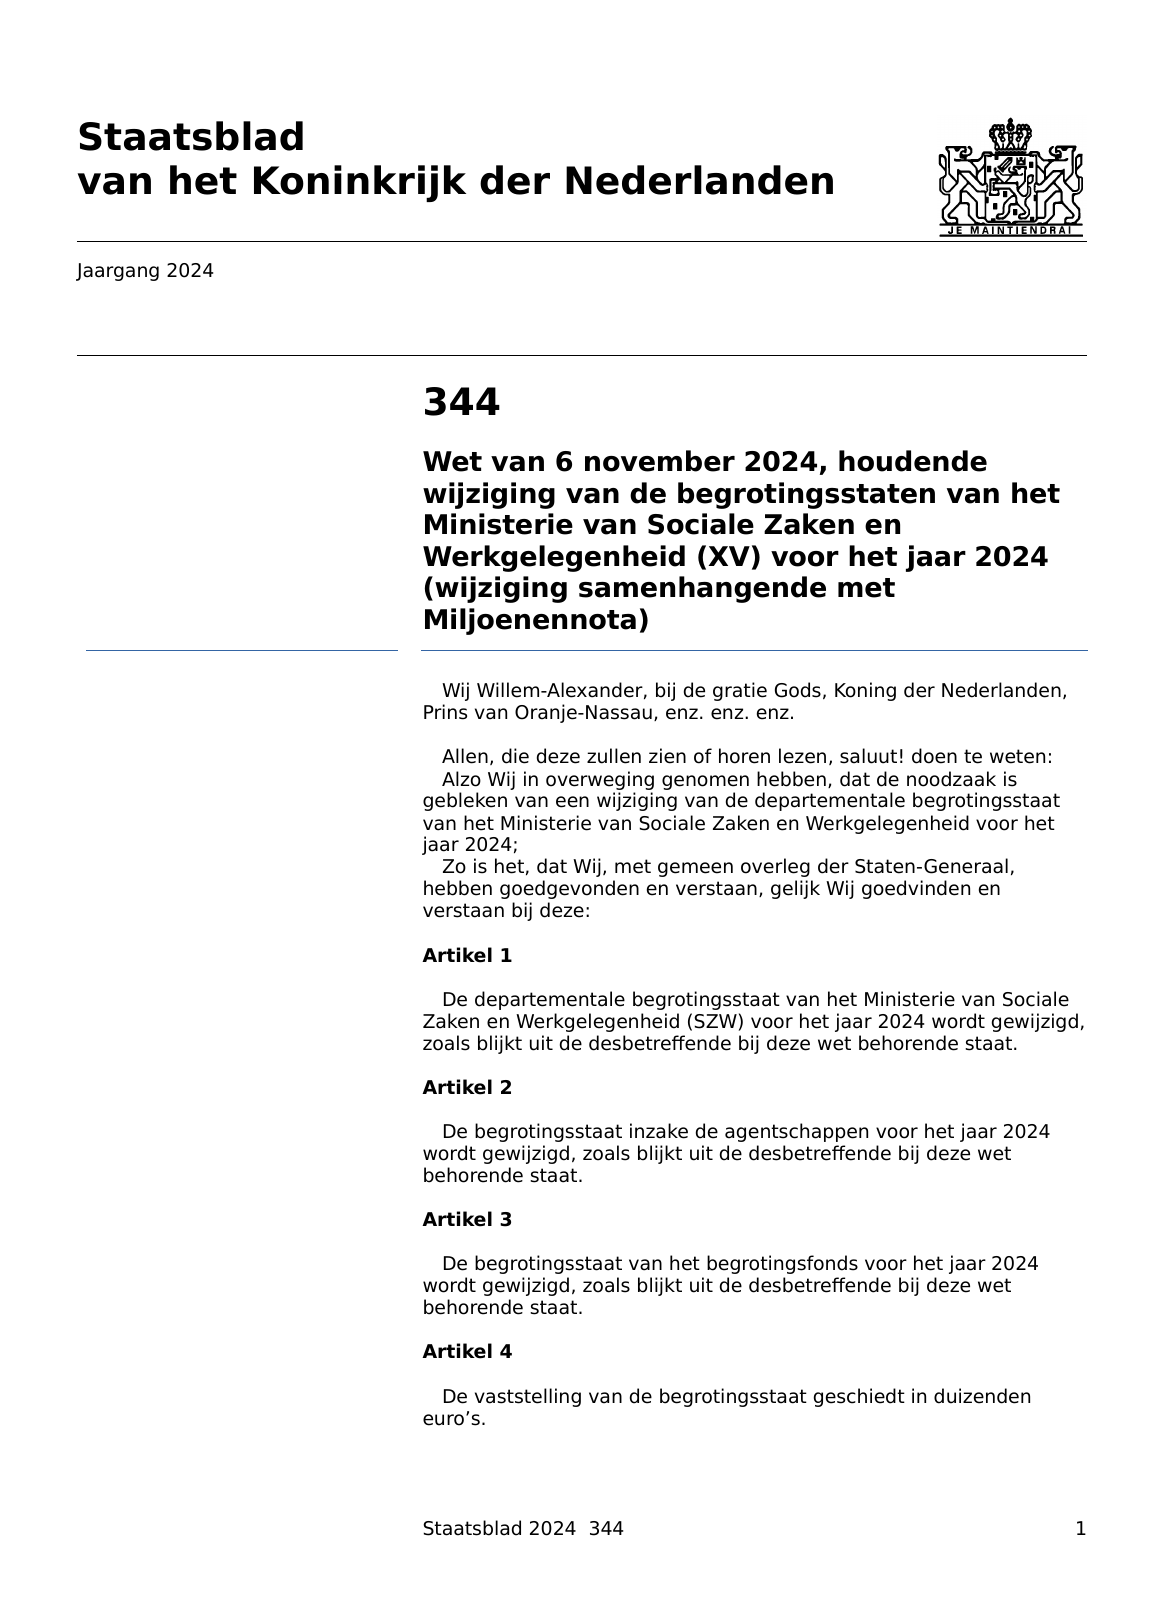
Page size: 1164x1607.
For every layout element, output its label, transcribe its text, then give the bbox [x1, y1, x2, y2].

text Zo is het, dat Wij, met gemeen overleg der Staten-Generaal, hebben goedgevonden en verstaan, gelijk Wij goedvinden en verstaan bij deze: [422, 856, 1087, 922]
subtitle Artikel 3 [422, 1209, 1087, 1231]
subtitle Artikel 2 [422, 1077, 1087, 1099]
text Alzo Wij in overweging genomen hebben, dat de noodzaak is gebleken van een wijziging van de departementale begrotingsstaat van het Ministerie van Sociale Zaken en Werkgelegenheid voor het jaar 2024; [422, 768, 1087, 856]
subtitle Artikel 4 [422, 1341, 1087, 1363]
table_header [886, 100, 1087, 241]
text Wet van 6 november 2024, houdende wijziging van de begrotingsstaten van het Ministerie van Sociale Zaken en Werkgelegenheid (XV) voor het jaar 2024 (wijziging samenhangende met Miljoenennota) [422, 447, 1087, 636]
text Allen, die deze zullen zien of horen lezen, saluut! doen te weten: [422, 746, 1087, 768]
table_header Staatsblad van het Koninkrijk der Nederlanden [77, 100, 886, 241]
text De departementale begrotingsstaat van het Ministerie van Sociale Zaken en Werkgelegenheid (SZW) voor het jaar 2024 wordt gewijzigd, zoals blijkt uit de desbetreffende bij deze wet behorende staat. [422, 989, 1087, 1054]
text De begrotingsstaat inzake de agentschappen voor het jaar 2024 wordt gewijzigd, zoals blijkt uit de desbetreffende bij deze wet behorende staat. [422, 1121, 1087, 1187]
table_cell Jaargang 2024 [77, 242, 1087, 355]
subtitle 344 [422, 381, 1087, 424]
text De begrotingsstaat van het begrotingsfonds voor het jaar 2024 wordt gewijzigd, zoals blijkt uit de desbetreffende bij deze wet behorende staat. [422, 1253, 1087, 1319]
subtitle Artikel 1 [422, 944, 1087, 966]
text De vaststelling van de begrotingsstaat geschiedt in duizenden euro’s. [422, 1386, 1087, 1429]
picture [936, 115, 1087, 240]
text Wij Willem-Alexander, bij de gratie Gods, Koning der Nederlanden, Prins van Oranje-Nassau, enz. enz. enz. [422, 680, 1087, 724]
